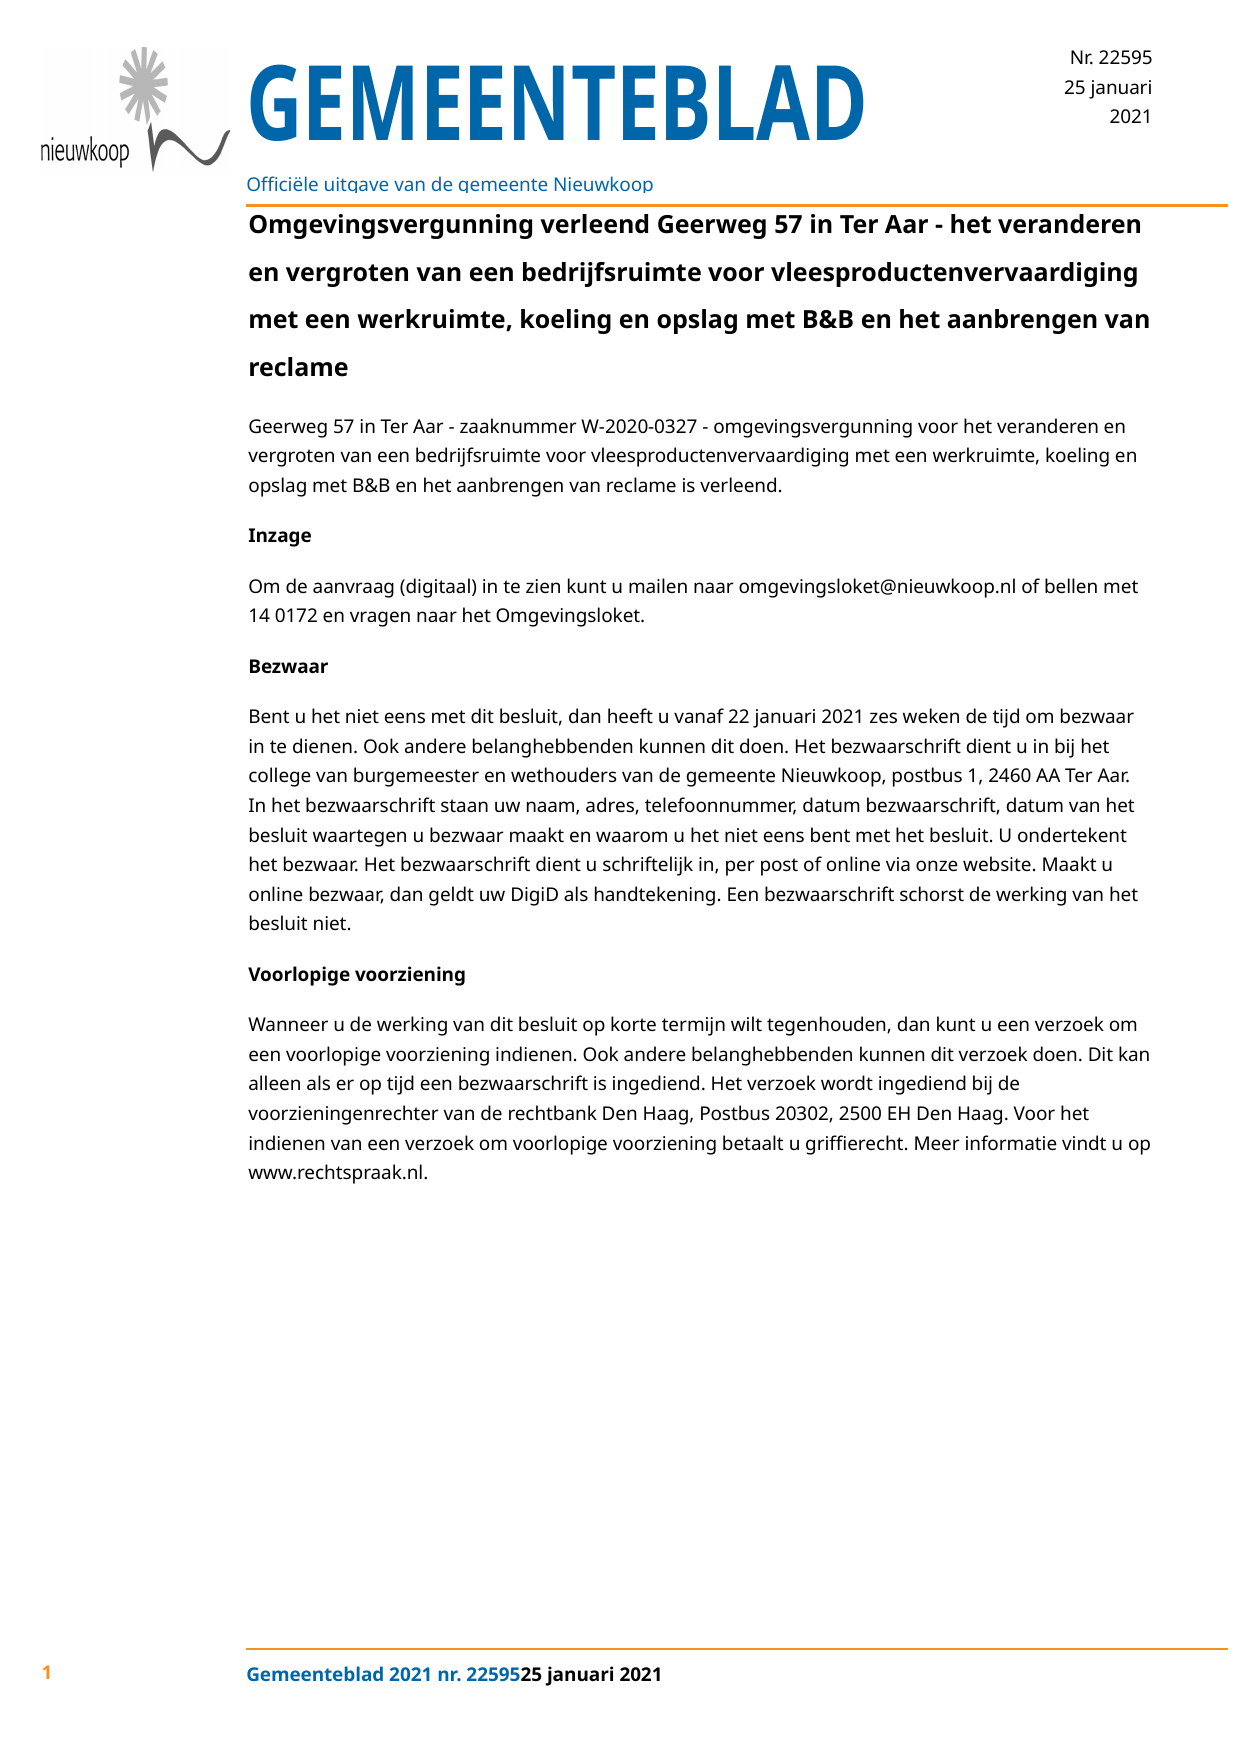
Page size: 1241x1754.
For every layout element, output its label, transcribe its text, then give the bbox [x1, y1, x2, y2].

text Om de aanvraag (digitaal) in te zien kunt u mailen naar omgevingsloket@nieuwkoop.nl of bellen met 14 0172 en vragen naar het Omgevingsloket. [248, 573, 1152, 628]
text Wanneer u de werking van dit besluit op korte termijn wilt tegenhouden, dan kunt u een verzoek om een voorlopige voorziening indienen. Ook andere belanghebbenden kunnen dit verzoek doen. Dit kan alleen als er op tijd een bezwaarschrift is ingediend. Het verzoek wordt ingediend bij de voorzieningenrechter van de rechtbank Den Haag, Postbus 20302, 2500 EH Den Haag. Voor het indienen van een verzoek om voorlopige voorziening betaalt u griffierecht. Meer informatie vindt u op www.rechtspraak.nl. [248, 1011, 1152, 1185]
picture [41, 47, 231, 172]
text Inzage [248, 523, 1152, 548]
text Voorlopige voorziening [248, 961, 1152, 987]
text Geerweg 57 in Ter Aar - zaaknummer W-2020-0327 - omgevingsvergunning voor het veranderen en vergroten van een bedrijfsruimte voor vleesproductenvervaardiging met een werkruimte, koeling en opslag met B&B en het aanbrengen van reclame is verleend. [248, 413, 1152, 498]
text Omgevingsvergunning verleend Geerweg 57 in Ter Aar - het veranderen en vergroten van een bedrijfsruimte voor vleesproductenvervaardiging met een werkruimte, koeling en opslag met B&B en het aanbrengen van reclame [248, 207, 1152, 384]
text Bezwaar [248, 653, 1152, 679]
text Bent u het niet eens met dit besluit, dan heeft u vanaf 22 januari 2021 zes weken de tijd om bezwaar in te dienen. Ook andere belanghebbenden kunnen dit doen. Het bezwaarschrift dient u in bij het college van burgemeester en wethouders van de gemeente Nieuwkoop, postbus 1, 2460 AA Ter Aar. In het bezwaarschrift staan uw naam, adres, telefoonnummer, datum bezwaarschrift, datum van het besluit waartegen u bezwaar maakt en waarom u het niet eens bent met het besluit. U ondertekent het bezwaar. Het bezwaarschrift dient u schriftelijk in, per post of online via onze website. Maakt u online bezwaar, dan geldt uw DigiD als handtekening. Een bezwaarschrift schorst de werking van het besluit niet. [248, 703, 1152, 936]
